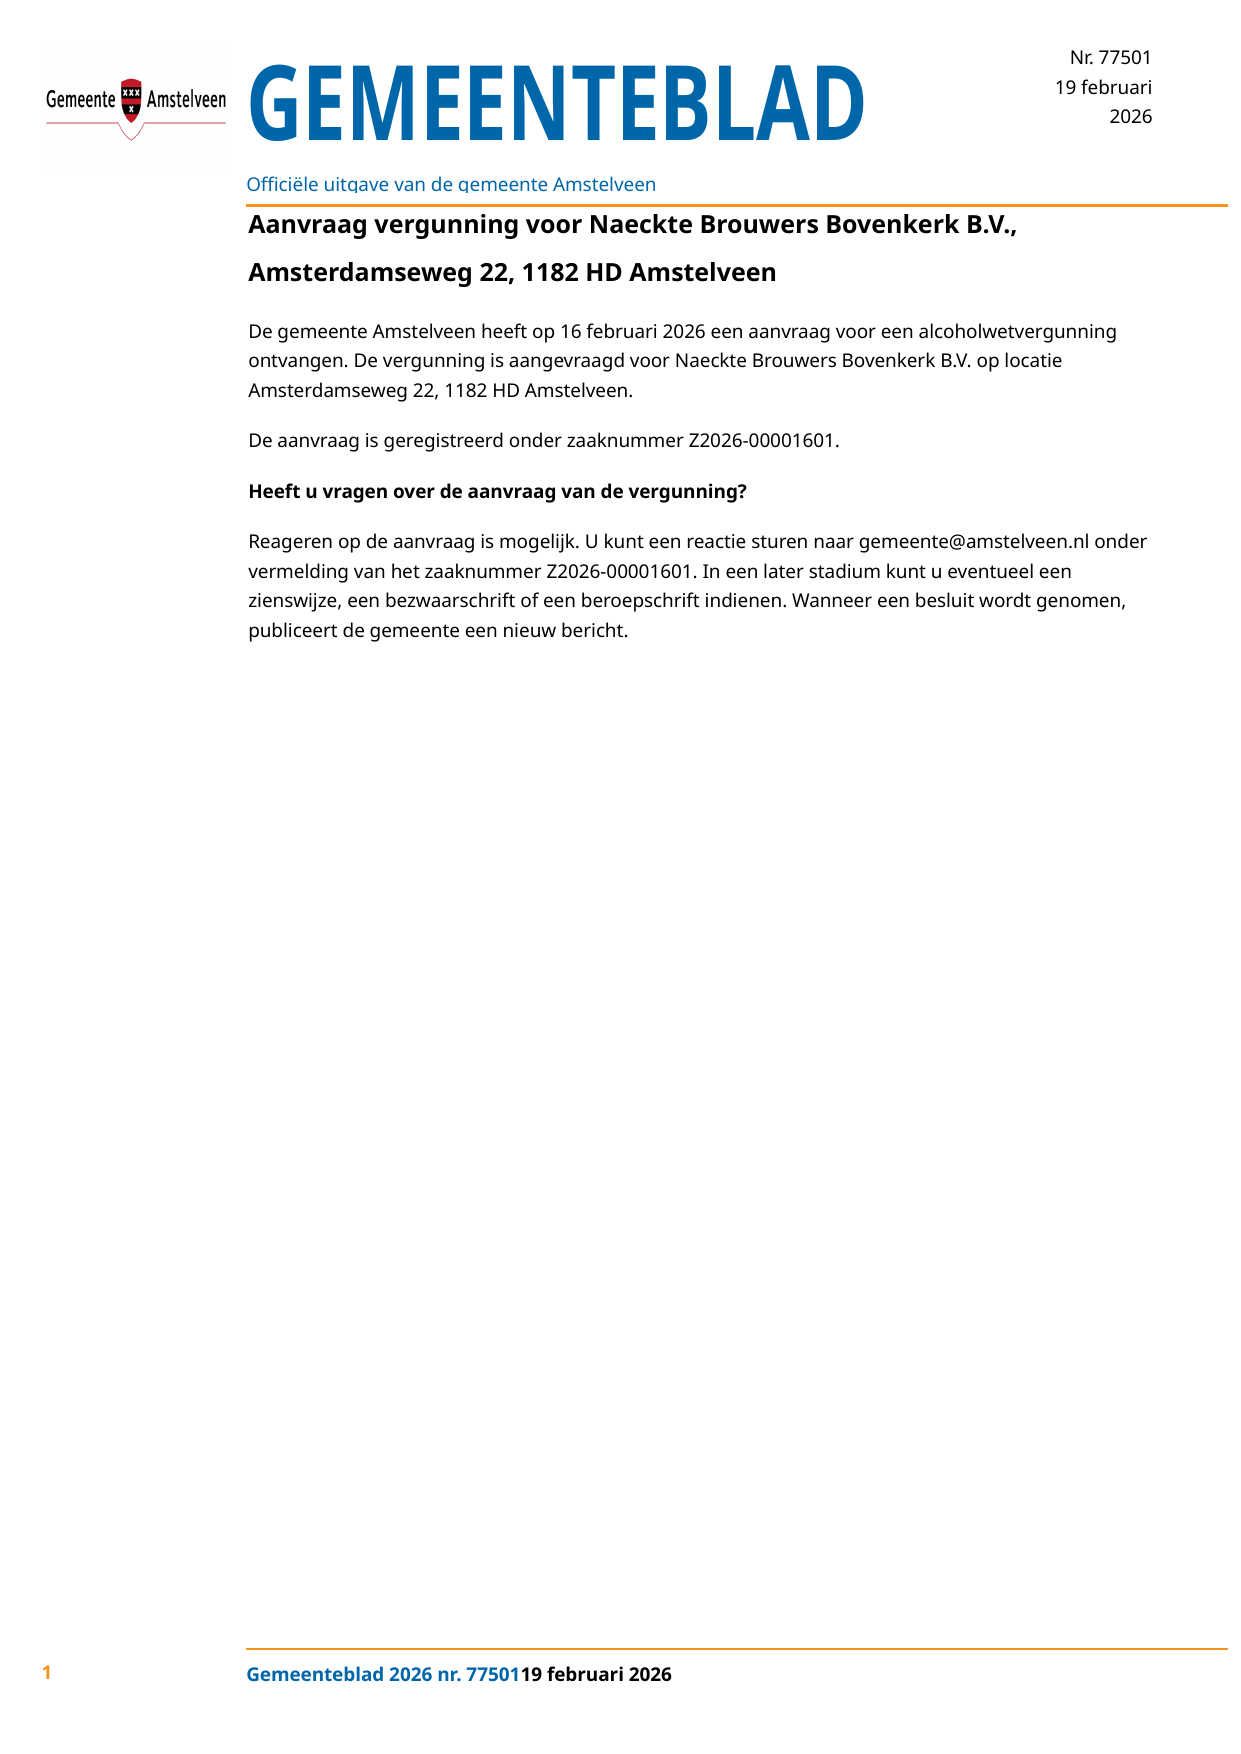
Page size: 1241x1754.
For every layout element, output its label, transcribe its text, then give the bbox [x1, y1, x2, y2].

picture [41, 47, 231, 172]
text De gemeente Amstelveen heeft op 16 februari 2026 een aanvraag voor een alcoholwetvergunning ontvangen. De vergunning is aangevraagd voor Naeckte Brouwers Bovenkerk B.V. op locatie Amsterdamseweg 22, 1182 HD Amstelveen. [248, 318, 1152, 403]
text De aanvraag is geregistreerd onder zaaknummer Z2026-00001601. [248, 427, 1152, 453]
text Reageren op de aanvraag is mogelijk. U kunt een reactie sturen naar gemeente@amstelveen.nl onder vermelding van het zaaknummer Z2026-00001601. In een later stadium kunt u eventueel een zienswijze, een bezwaarschrift of een beroepschrift indienen. Wanneer een besluit wordt genomen, publiceert de gemeente een nieuw bericht. [248, 528, 1152, 643]
text Heeft u vragen over de aanvraag van de vergunning? [248, 478, 1152, 504]
text Aanvraag vergunning voor Naeckte Brouwers Bovenkerk B.V., Amsterdamseweg 22, 1182 HD Amstelveen [248, 207, 1152, 288]
